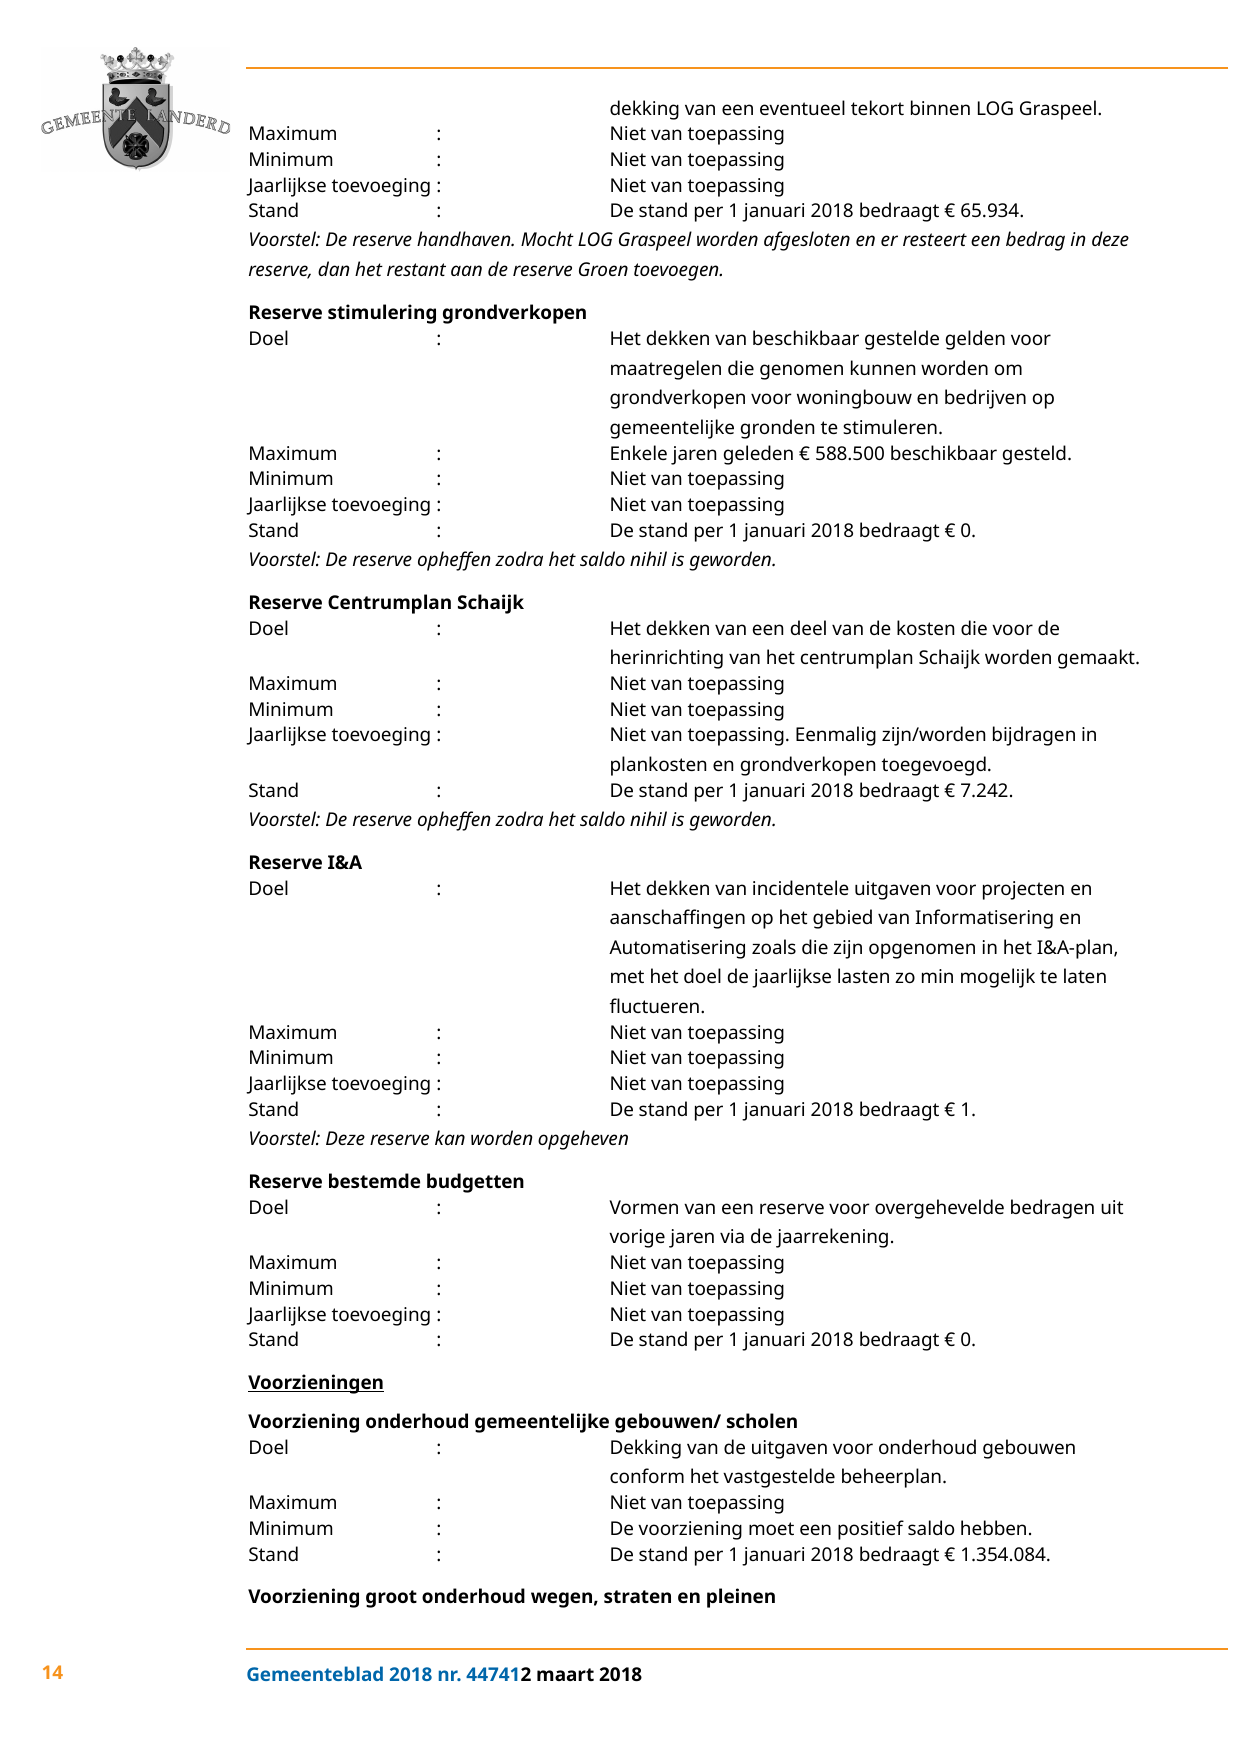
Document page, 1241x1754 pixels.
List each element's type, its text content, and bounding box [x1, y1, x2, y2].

table_cell : [436, 1541, 609, 1567]
table_cell Niet van toepassing [609, 1045, 1152, 1070]
text Voorzieningen [248, 1369, 1152, 1395]
table_cell Maximum [248, 1019, 436, 1044]
table_cell : [436, 1301, 609, 1326]
text Reserve I&A [248, 849, 1152, 875]
table_cell : [436, 1070, 609, 1096]
table_cell : [436, 465, 609, 491]
table_cell Jaarlijkse toevoeging [248, 491, 436, 517]
table_cell : [436, 696, 609, 722]
text Voorstel: De reserve opheffen zodra het saldo nihil is geworden. [248, 806, 1152, 832]
table_header dekking van een eventueel tekort binnen LOG Graspeel. [609, 95, 1152, 121]
table_cell Jaarlijkse toevoeging [248, 722, 436, 777]
table_cell Niet van toepassing [609, 121, 1152, 146]
table_cell De stand per 1 januari 2018 bedraagt € 1. [609, 1096, 1152, 1122]
table_cell : [436, 1515, 609, 1541]
table_cell Niet van toepassing [609, 172, 1152, 198]
table_cell : [436, 146, 609, 172]
table_cell De stand per 1 januari 2018 bedraagt € 0. [609, 1326, 1152, 1352]
table_cell : [436, 1045, 609, 1070]
table_cell Niet van toepassing [609, 1249, 1152, 1275]
table_cell Niet van toepassing [609, 465, 1152, 491]
table_cell Maximum [248, 1489, 436, 1515]
table_cell Minimum [248, 1275, 436, 1301]
table_header : [436, 325, 609, 440]
table_header Doel [248, 325, 436, 440]
table_header Doel [248, 615, 436, 670]
table_cell Jaarlijkse toevoeging [248, 1301, 436, 1326]
table_cell Minimum [248, 696, 436, 722]
table_cell : [436, 198, 609, 223]
picture [41, 47, 231, 172]
table_cell Niet van toepassing [609, 491, 1152, 517]
table_cell : [436, 1249, 609, 1275]
table_header : [436, 615, 609, 670]
table_cell Stand [248, 198, 436, 223]
table_cell De stand per 1 januari 2018 bedraagt € 1.354.084. [609, 1541, 1152, 1567]
table_cell Stand [248, 1096, 436, 1122]
table_cell Enkele jaren geleden € 588.500 beschikbaar gesteld. [609, 440, 1152, 465]
text Reserve stimulering grondverkopen [248, 299, 1152, 325]
text Voorziening onderhoud gemeentelijke gebouwen/ scholen [248, 1408, 1152, 1434]
table_cell Niet van toepassing. Eenmalig zijn/worden bijdragen in plankosten en grondverkopen toegevoegd. [609, 722, 1152, 777]
table_cell : [436, 517, 609, 543]
table_cell Niet van toepassing [609, 1019, 1152, 1044]
table_cell Stand [248, 777, 436, 803]
table_header Het dekken van incidentele uitgaven voor projecten en aanschaffingen op het gebied van Informatisering en Automatisering zoals die zijn opgenomen in het I&A-plan, met het doel de jaarlijkse lasten zo min mogelijk te laten fluctueren. [609, 875, 1152, 1019]
table_cell : [436, 777, 609, 803]
table_header : [436, 875, 609, 1019]
table_header Vormen van een reserve voor overgehevelde bedragen uit vorige jaren via de jaarrekening. [609, 1194, 1152, 1249]
table_cell : [436, 491, 609, 517]
table_cell Niet van toepassing [609, 696, 1152, 722]
text Voorstel: Deze reserve kan worden opgeheven [248, 1125, 1152, 1151]
table_cell Niet van toepassing [609, 1070, 1152, 1096]
table_header Het dekken van een deel van de kosten die voor de herinrichting van het centrumplan Schaijk worden gemaakt. [609, 615, 1152, 670]
table_cell Minimum [248, 465, 436, 491]
table_header Het dekken van beschikbaar gestelde gelden voor maatregelen die genomen kunnen worden om grondverkopen voor woningbouw en bedrijven op gemeentelijke gronden te stimuleren. [609, 325, 1152, 440]
table_cell : [436, 172, 609, 198]
table_header Doel [248, 1434, 436, 1489]
table_cell Niet van toepassing [609, 146, 1152, 172]
table_cell Stand [248, 517, 436, 543]
table_cell Niet van toepassing [609, 1489, 1152, 1515]
table_header [436, 95, 609, 121]
table_cell Jaarlijkse toevoeging [248, 172, 436, 198]
table_cell De voorziening moet een positief saldo hebben. [609, 1515, 1152, 1541]
table_cell Maximum [248, 121, 436, 146]
table_cell De stand per 1 januari 2018 bedraagt € 65.934. [609, 198, 1152, 223]
table_cell Niet van toepassing [609, 1275, 1152, 1301]
text Reserve bestemde budgetten [248, 1168, 1152, 1194]
table_cell Maximum [248, 440, 436, 465]
table_cell Minimum [248, 146, 436, 172]
table_cell Niet van toepassing [609, 670, 1152, 696]
text Voorstel: De reserve handhaven. Mocht LOG Graspeel worden afgesloten en er resteert een bedrag in deze reserve, dan het restant aan de reserve Groen toevoegen. [248, 227, 1152, 282]
table_header : [436, 1434, 609, 1489]
table_cell Stand [248, 1326, 436, 1352]
table_cell : [436, 1096, 609, 1122]
table_cell Jaarlijkse toevoeging [248, 1070, 436, 1096]
table_cell Minimum [248, 1045, 436, 1070]
table_cell Stand [248, 1541, 436, 1567]
table_cell : [436, 440, 609, 465]
text Reserve Centrumplan Schaijk [248, 589, 1152, 615]
table_cell : [436, 1275, 609, 1301]
text Voorstel: De reserve opheffen zodra het saldo nihil is geworden. [248, 546, 1152, 572]
table_cell Minimum [248, 1515, 436, 1541]
table_cell : [436, 121, 609, 146]
table_header [248, 95, 436, 121]
table_cell Maximum [248, 670, 436, 696]
table_cell : [436, 670, 609, 696]
table_cell : [436, 1489, 609, 1515]
table_cell : [436, 1326, 609, 1352]
table_header : [436, 1194, 609, 1249]
table_header Doel [248, 1194, 436, 1249]
table_cell : [436, 722, 609, 777]
table_cell : [436, 1019, 609, 1044]
table_cell Niet van toepassing [609, 1301, 1152, 1326]
table_cell Maximum [248, 1249, 436, 1275]
table_cell De stand per 1 januari 2018 bedraagt € 0. [609, 517, 1152, 543]
table_header Dekking van de uitgaven voor onderhoud gebouwen conform het vastgestelde beheerplan. [609, 1434, 1152, 1489]
table_header Doel [248, 875, 436, 1019]
text Voorziening groot onderhoud wegen, straten en pleinen [248, 1583, 1152, 1609]
table_cell De stand per 1 januari 2018 bedraagt € 7.242. [609, 777, 1152, 803]
